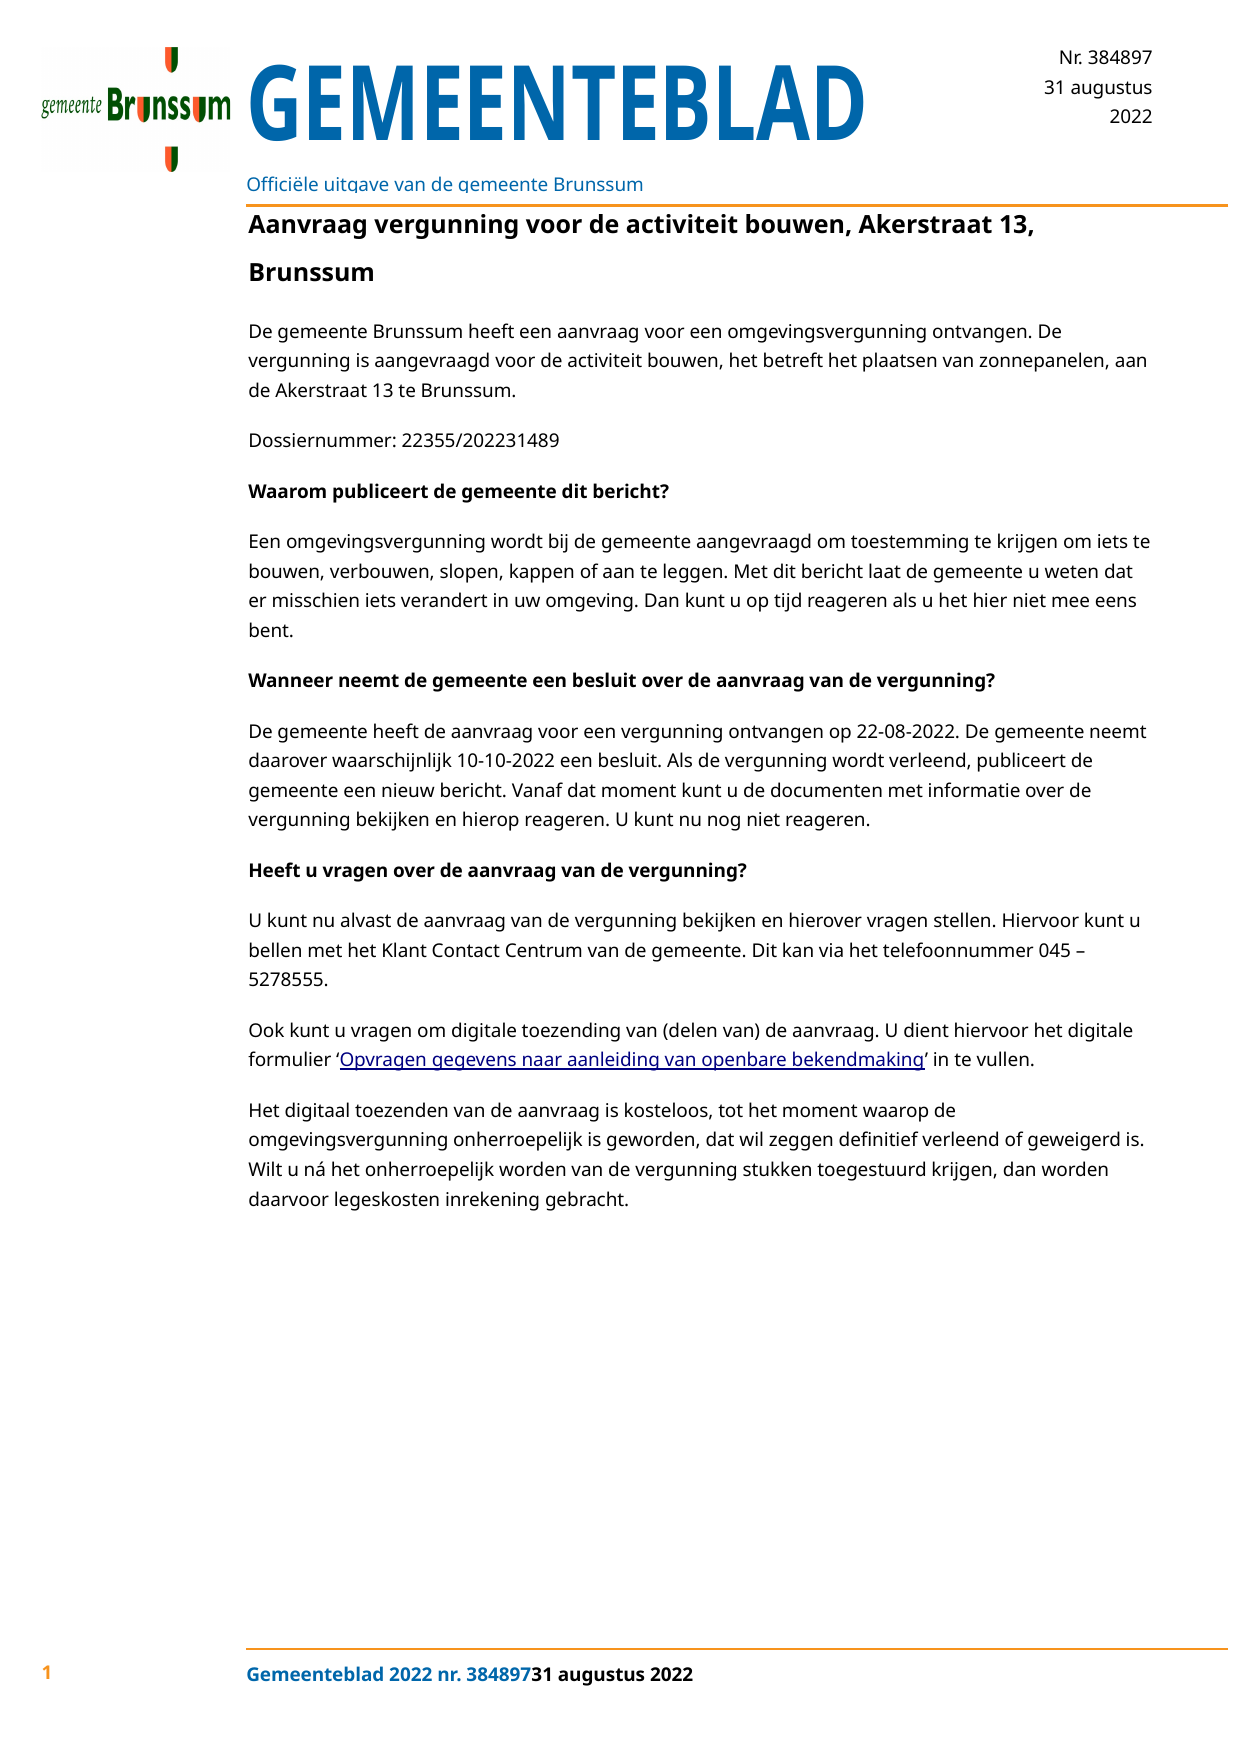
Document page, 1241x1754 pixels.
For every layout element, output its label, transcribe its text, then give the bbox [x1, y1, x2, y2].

text De gemeente heeft de aanvraag voor een vergunning ontvangen op 22-08-2022. De gemeente neemt daarover waarschijnlijk 10-10-2022 een besluit. Als de vergunning wordt verleend, publiceert de gemeente een nieuw bericht. Vanaf dat moment kunt u de documenten met informatie over de vergunning bekijken en hierop reageren. U kunt nu nog niet reageren. [248, 718, 1152, 832]
text U kunt nu alvast de aanvraag van de vergunning bekijken en hierover vragen stellen. Hiervoor kunt u bellen met het Klant Contact Centrum van de gemeente. Dit kan via het telefoonnummer 045 – 5278555. [248, 907, 1152, 992]
text Wanneer neemt de gemeente een besluit over de aanvraag van de vergunning? [248, 667, 1152, 693]
text Aanvraag vergunning voor de activiteit bouwen, Akerstraat 13, Brunssum [248, 207, 1152, 288]
text Het digitaal toezenden van de aanvraag is kosteloos, tot het moment waarop de omgevingsvergunning onherroepelijk is geworden, dat wil zeggen definitief verleend of geweigerd is. Wilt u ná het onherroepelijk worden van de vergunning stukken toegestuurd krijgen, dan worden daarvoor legeskosten inrekening gebracht. [248, 1097, 1152, 1212]
picture [41, 47, 231, 172]
text De gemeente Brunssum heeft een aanvraag voor een omgevingsvergunning ontvangen. De vergunning is aangevraagd voor de activiteit bouwen, het betreft het plaatsen van zonnepanelen, aan de Akerstraat 13 te Brunssum. [248, 318, 1152, 403]
text Dossiernummer: 22355/202231489 [248, 427, 1152, 453]
text Heeft u vragen over de aanvraag van de vergunning? [248, 857, 1152, 883]
text Waarom publiceert de gemeente dit bericht? [248, 478, 1152, 504]
text Ook kunt u vragen om digitale toezending van (delen van) de aanvraag. U dient hiervoor het digitale formulier ‘Opvragen gegevens naar aanleiding van openbare bekendmaking’ in te vullen. [248, 1017, 1152, 1072]
text Een omgevingsvergunning wordt bij de gemeente aangevraagd om toestemming te krijgen om iets te bouwen, verbouwen, slopen, kappen of aan te leggen. Met dit bericht laat de gemeente u weten dat er misschien iets verandert in uw omgeving. Dan kunt u op tijd reageren als u het hier niet mee eens bent. [248, 528, 1152, 643]
